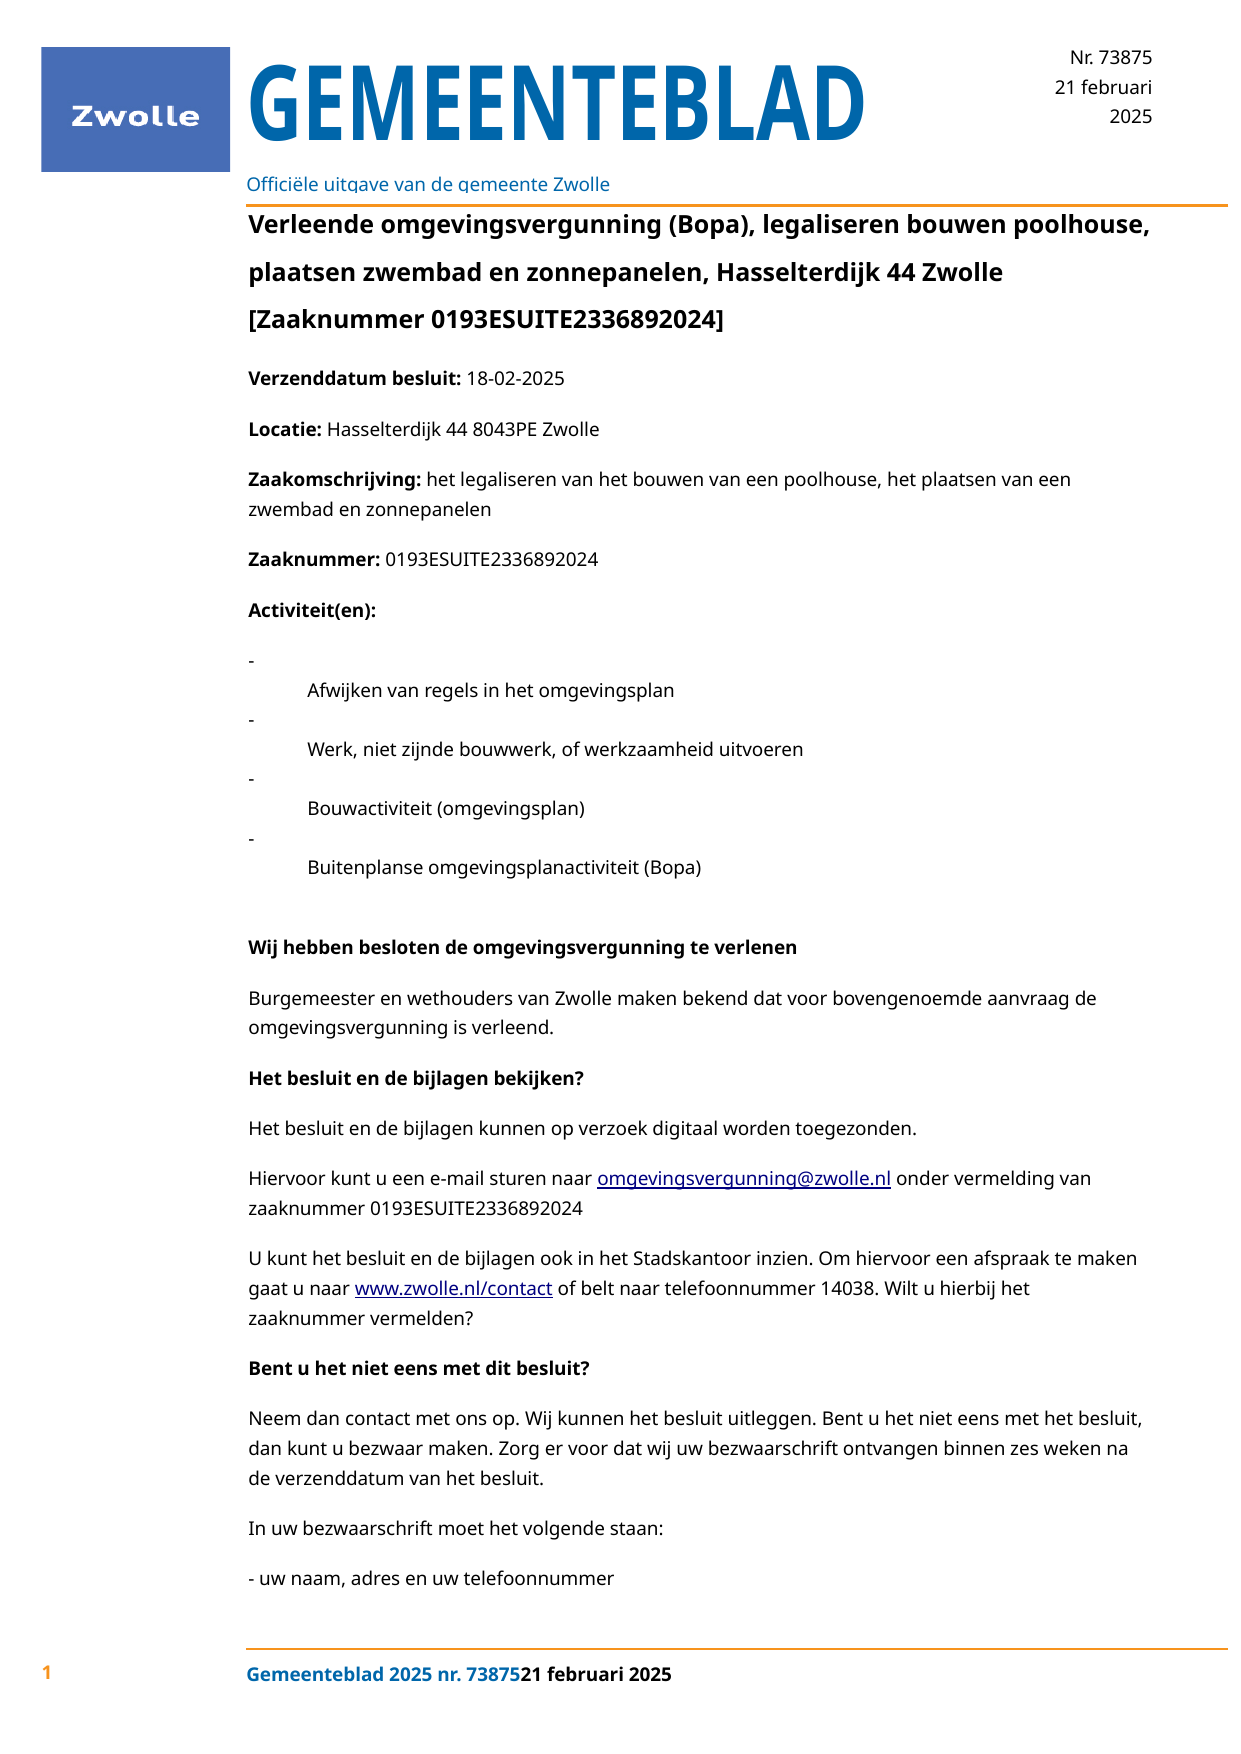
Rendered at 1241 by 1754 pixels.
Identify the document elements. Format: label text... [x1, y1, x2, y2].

list Buitenplanse omgevingsplanactiviteit (Bopa) [248, 854, 1152, 880]
text Hiervoor kunt u een e-mail sturen naar omgevingsvergunning@zwolle.nl onder vermelding van zaaknummer 0193ESUITE2336892024 [248, 1166, 1152, 1221]
text In uw bezwaarschrift moet het volgende staan: [248, 1515, 1152, 1541]
text Activiteit(en): [248, 597, 1152, 622]
text Bent u het niet eens met dit besluit? [248, 1355, 1152, 1381]
list Werk, niet zijnde bouwwerk, of werkzaamheid uitvoeren [248, 736, 1152, 762]
text Burgemeester en wethouders van Zwolle maken bekend dat voor bovengenoemde aanvraag de omgevingsvergunning is verleend. [248, 985, 1152, 1040]
text Zaaknummer: 0193ESUITE2336892024 [248, 546, 1152, 572]
picture [41, 47, 231, 172]
text Verzenddatum besluit: 18-02-2025 [248, 366, 1152, 391]
text - uw naam, adres en uw telefoonnummer [248, 1566, 1152, 1591]
text Het besluit en de bijlagen bekijken? [248, 1065, 1152, 1090]
text Locatie: Hasselterdijk 44 8043PE Zwolle [248, 416, 1152, 442]
text Zaakomschrijving: het legaliseren van het bouwen van een poolhouse, het plaatsen van een zwembad en zonnepanelen [248, 466, 1152, 522]
text Verleende omgevingsvergunning (Bopa), legaliseren bouwen poolhouse, plaatsen zwembad en zonnepanelen, Hasselterdijk 44 Zwolle [Zaaknummer 0193ESUITE2336892024] [248, 207, 1152, 336]
text U kunt het besluit en de bijlagen ook in het Stadskantoor inzien. Om hiervoor een afspraak te maken gaat u naar www.zwolle.nl/contact of belt naar telefoonnummer 14038. Wilt u hierbij het zaaknummer vermelden? [248, 1246, 1152, 1330]
text Wij hebben besloten de omgevingsvergunning te verlenen [248, 934, 1152, 960]
list Bouwactiviteit (omgevingsplan) [248, 795, 1152, 821]
text Het besluit en de bijlagen kunnen op verzoek digitaal worden toegezonden. [248, 1115, 1152, 1141]
text Neem dan contact met ons op. Wij kunnen het besluit uitleggen. Bent u het niet eens met het besluit, dan kunt u bezwaar maken. Zorg er voor dat wij uw bezwaarschrift ontvangen binnen zes weken na de verzenddatum van het besluit. [248, 1406, 1152, 1490]
list Afwijken van regels in het omgevingsplan [248, 677, 1152, 702]
